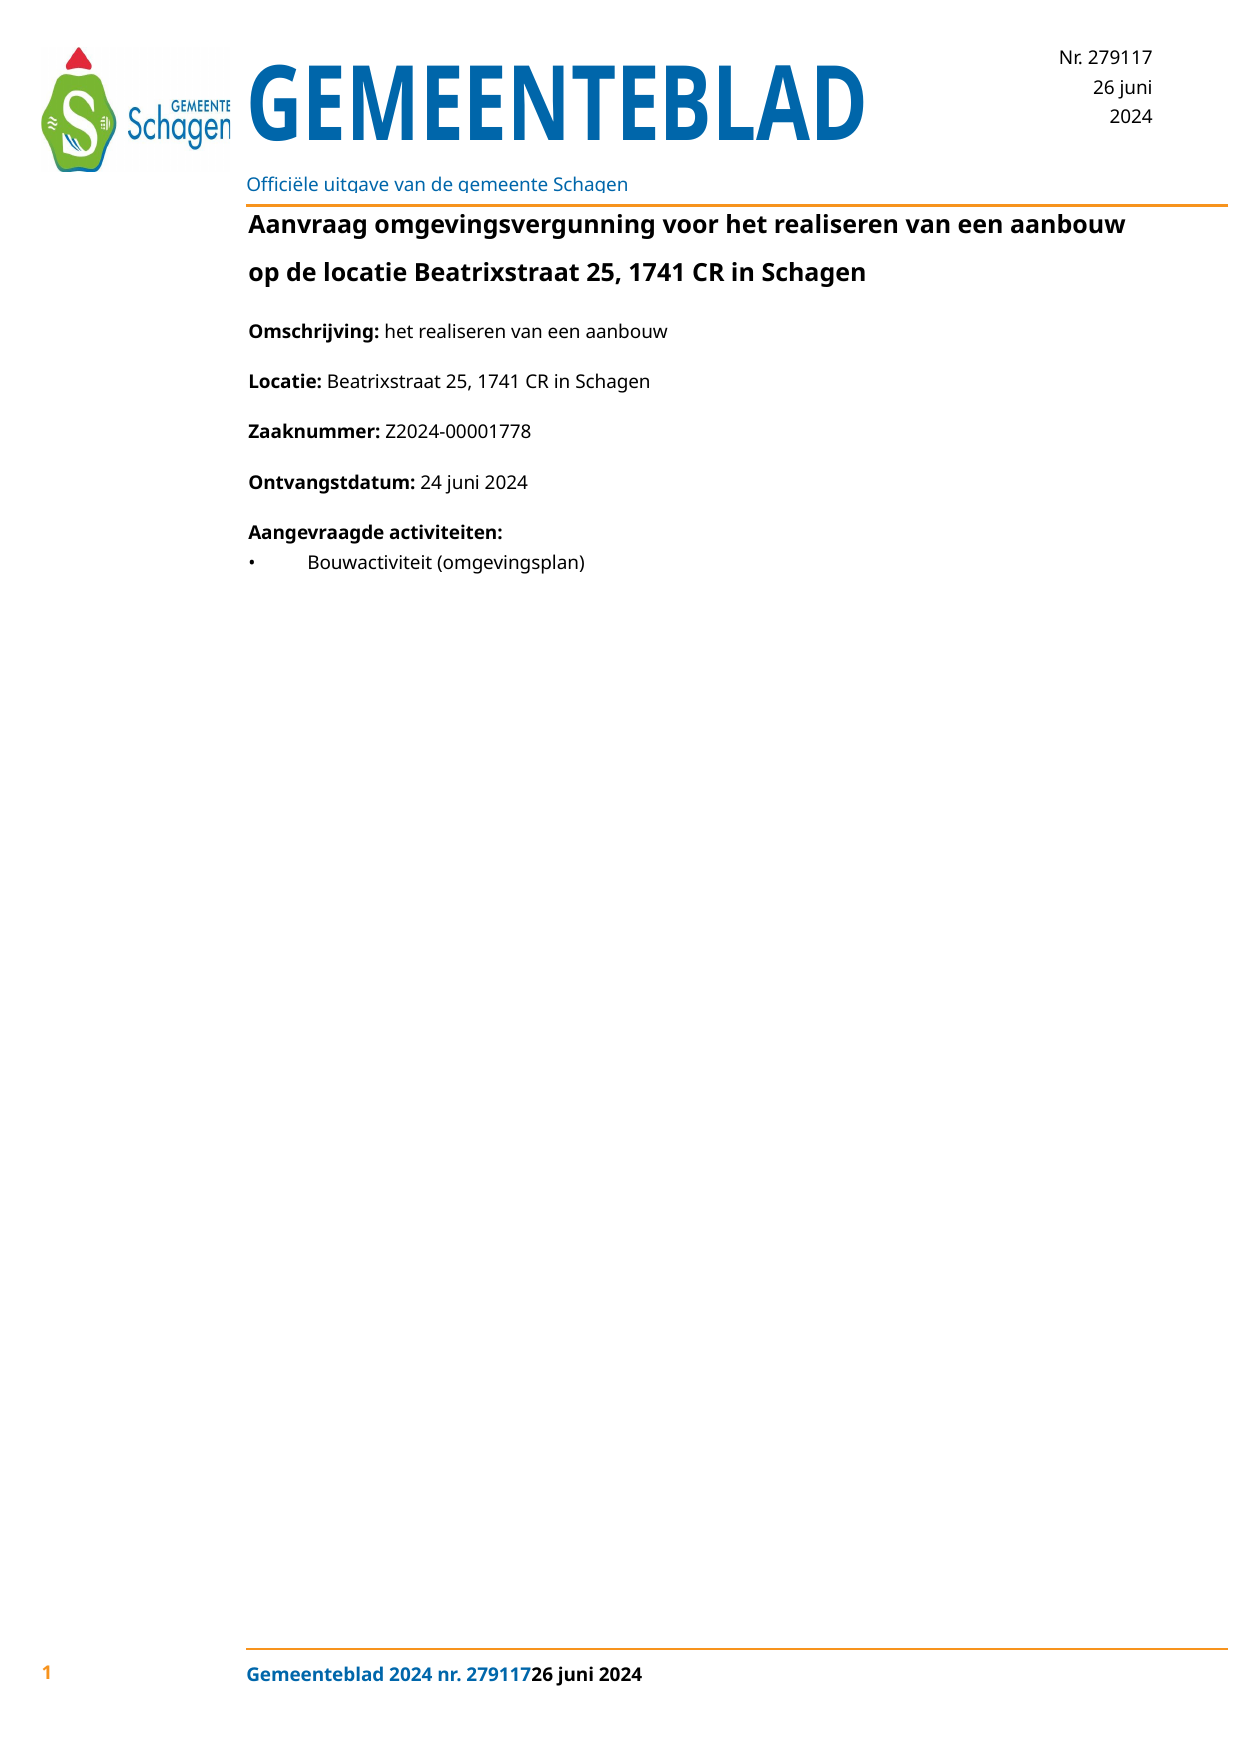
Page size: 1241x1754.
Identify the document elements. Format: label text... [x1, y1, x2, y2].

text Ontvangstdatum: 24 juni 2024 [248, 469, 1152, 495]
text Zaaknummer: Z2024-00001778 [248, 419, 1152, 444]
text Aanvraag omgevingsvergunning voor het realiseren van een aanbouw op de locatie Beatrixstraat 25, 1741 CR in Schagen [248, 207, 1152, 288]
text Omschrijving: het realiseren van een aanbouw [248, 318, 1152, 344]
picture [41, 47, 231, 172]
list Bouwactiviteit (omgevingsplan) [248, 549, 1152, 575]
text Aangevraagde activiteiten: [248, 519, 1152, 545]
text Locatie: Beatrixstraat 25, 1741 CR in Schagen [248, 368, 1152, 394]
